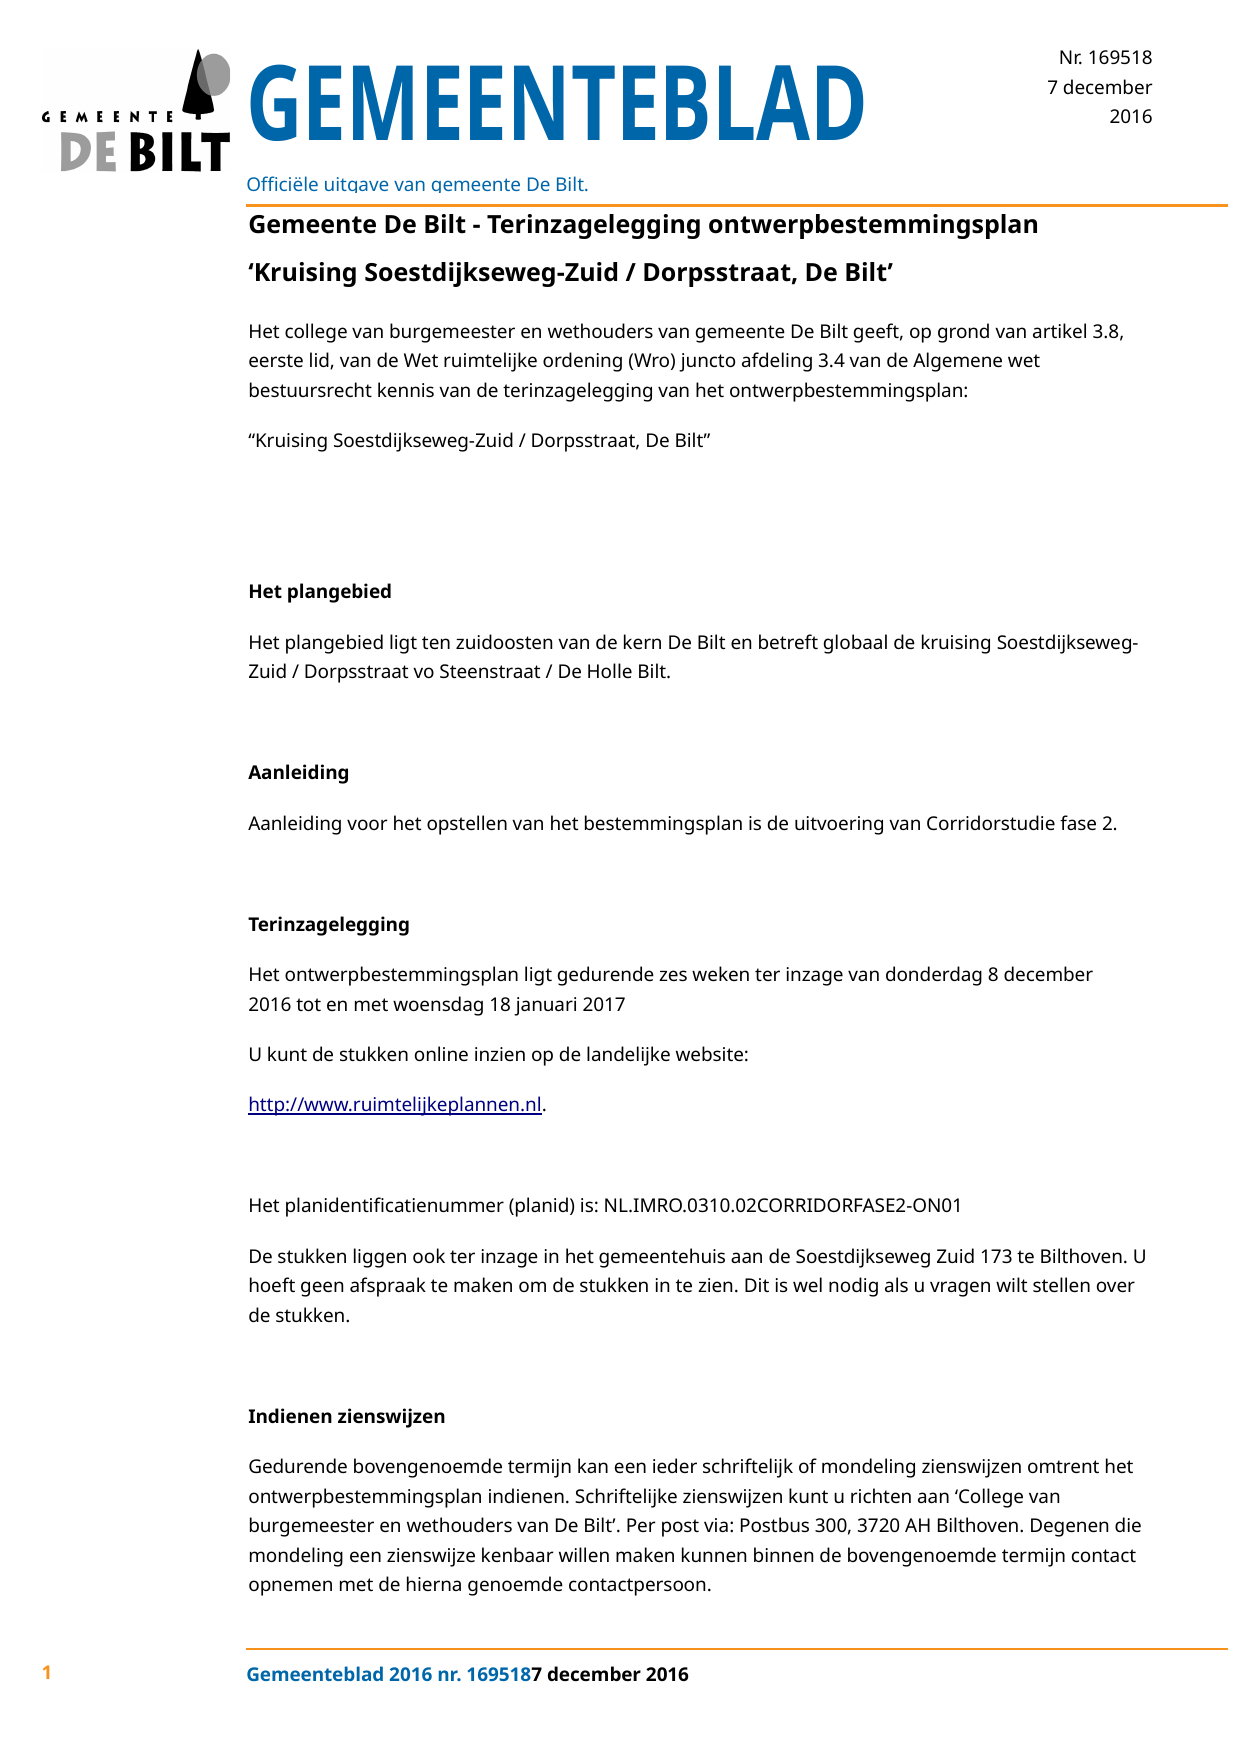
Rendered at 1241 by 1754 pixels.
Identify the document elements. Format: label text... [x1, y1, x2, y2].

text De stukken liggen ook ter inzage in het gemeentehuis aan de Soestdijkseweg Zuid 173 te Bilthoven. U hoeft geen afspraak te maken om de stukken in te zien. Dit is wel nodig als u vragen wilt stellen over de stukken. [248, 1243, 1152, 1328]
picture [41, 47, 231, 172]
text Aanleiding voor het opstellen van het bestemmingsplan is de uitvoering van Corridorstudie fase 2. [248, 810, 1152, 836]
text Gemeente De Bilt - Terinzagelegging ontwerpbestemmingsplan ‘Kruising Soestdijkseweg-Zuid / Dorpsstraat, De Bilt’ [248, 207, 1152, 288]
text Het ontwerpbestemmingsplan ligt gedurende zes weken ter inzage van donderdag 8 december 2016 tot en met woensdag 18 januari 2017 [248, 961, 1152, 1017]
text Het college van burgemeester en wethouders van gemeente De Bilt geeft, op grond van artikel 3.8, eerste lid, van de Wet ruimtelijke ordening (Wro) juncto afdeling 3.4 van de Algemene wet bestuursrecht kennis van de terinzagelegging van het ontwerpbestemmingsplan: [248, 318, 1152, 403]
text “Kruising Soestdijkseweg-Zuid / Dorpsstraat, De Bilt” [248, 427, 1152, 453]
text Aanleiding [248, 759, 1152, 785]
text Het planidentificatienummer (planid) is: NL.IMRO.0310.02CORRIDORFASE2-ON01 [248, 1192, 1152, 1218]
text Gedurende bovengenoemde termijn kan een ieder schriftelijk of mondeling zienswijzen omtrent het ontwerpbestemmingsplan indienen. Schriftelijke zienswijzen kunt u richten aan ‘College van burgemeester en wethouders van De Bilt’. Per post via: Postbus 300, 3720 AH Bilthoven. Degenen die mondeling een zienswijze kenbaar willen maken kunnen binnen de bovengenoemde termijn contact opnemen met de hierna genoemde contactpersoon. [248, 1453, 1152, 1597]
text Terinzagelegging [248, 911, 1152, 937]
text U kunt de stukken online inzien op de landelijke website: [248, 1041, 1152, 1067]
text Indienen zienswijzen [248, 1403, 1152, 1429]
text Het plangebied ligt ten zuidoosten van de kern De Bilt en betreft globaal de kruising Soestdijkseweg-Zuid / Dorpsstraat vo Steenstraat / De Holle Bilt. [248, 629, 1152, 684]
text Het plangebied [248, 579, 1152, 604]
text http://www.ruimtelijkeplannen.nl. [248, 1092, 1152, 1117]
